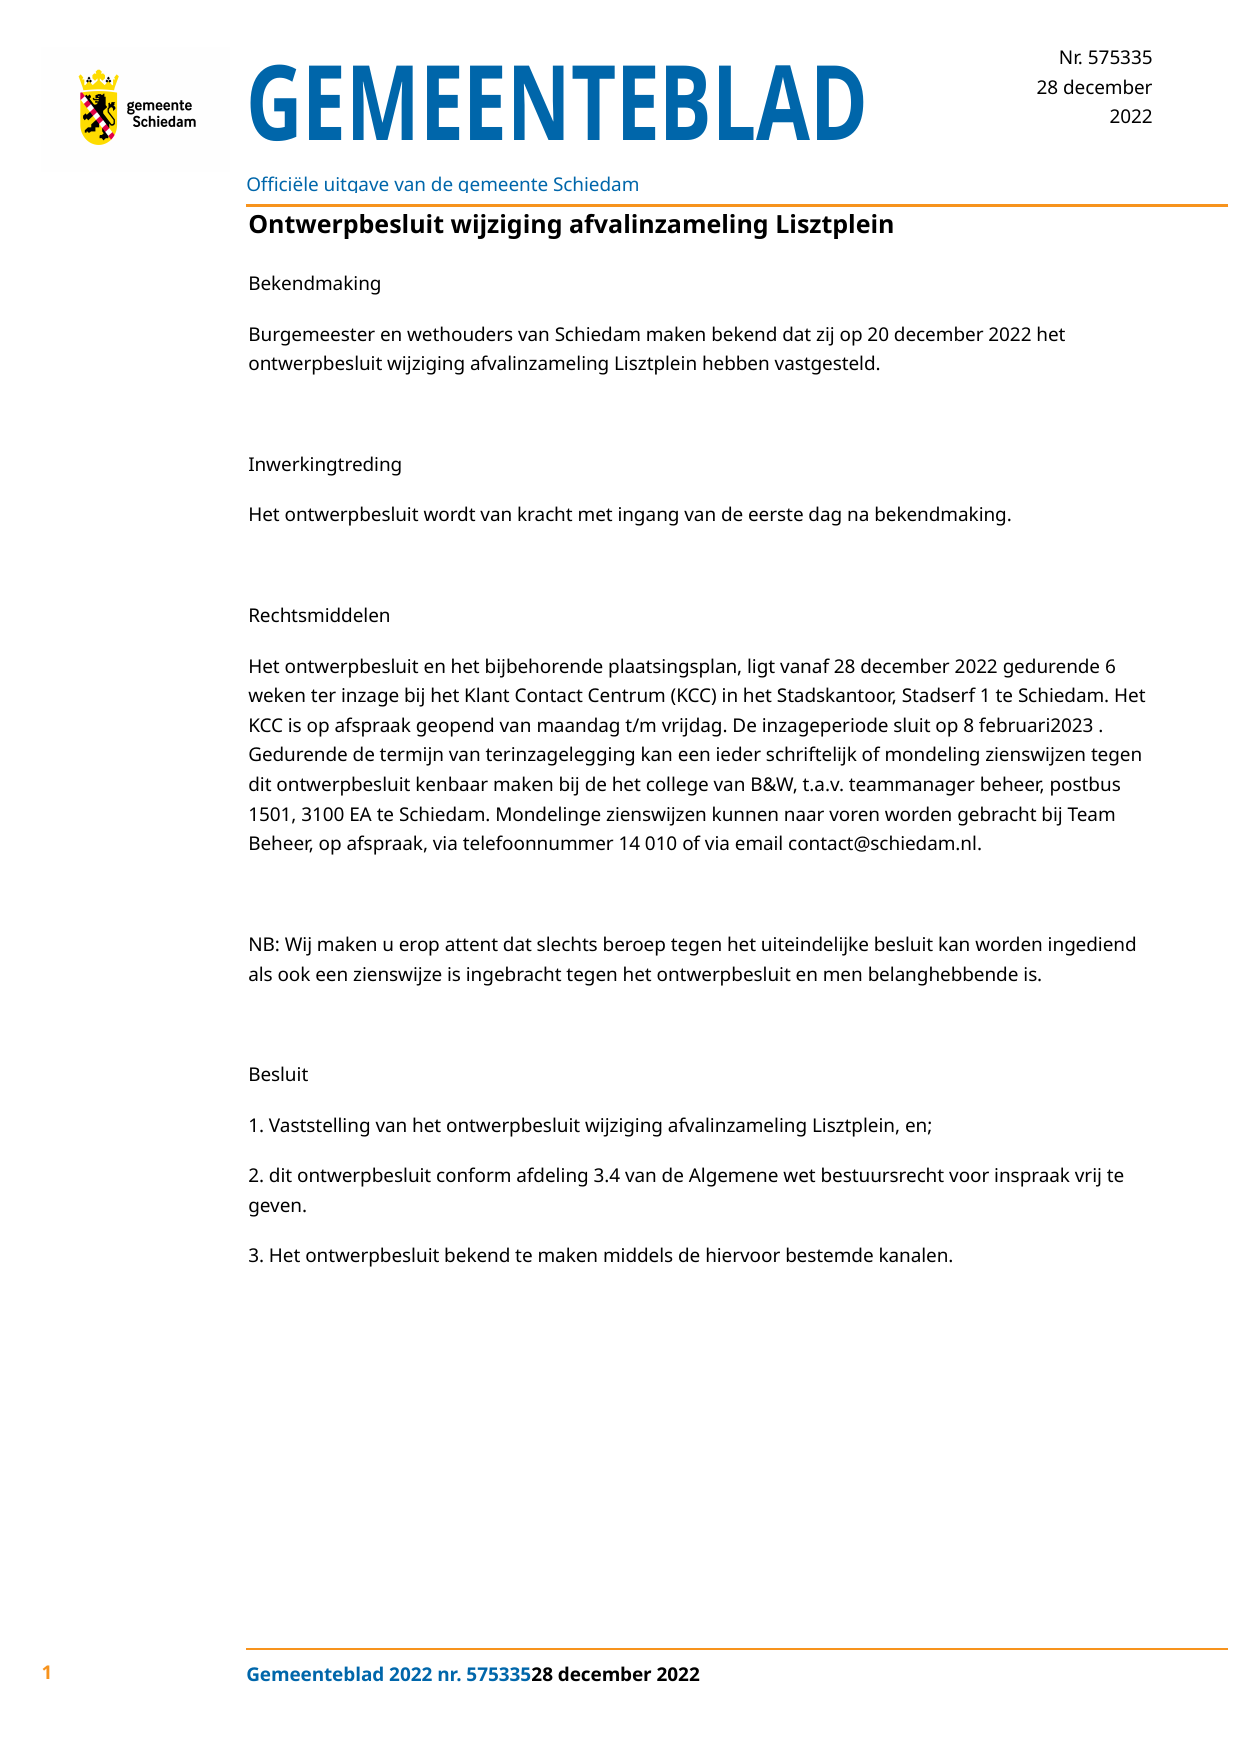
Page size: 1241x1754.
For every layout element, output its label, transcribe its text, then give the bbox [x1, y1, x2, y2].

text Bekendmaking [248, 270, 1152, 296]
text Ontwerpbesluit wijziging afvalinzameling Lisztplein [248, 207, 1152, 241]
text Rechtsmiddelen [248, 602, 1152, 628]
text 1. Vaststelling van het ontwerpbesluit wijziging afvalinzameling Lisztplein, en; [248, 1112, 1152, 1138]
text 2. dit ontwerpbesluit conform afdeling 3.4 van de Algemene wet bestuursrecht voor inspraak vrij te geven. [248, 1162, 1152, 1218]
text 3. Het ontwerpbesluit bekend te maken middels de hiervoor bestemde kanalen. [248, 1242, 1152, 1268]
text Burgemeester en wethouders van Schiedam maken bekend dat zij op 20 december 2022 het ontwerpbesluit wijziging afvalinzameling Lisztplein hebben vastgesteld. [248, 321, 1152, 376]
text Besluit [248, 1062, 1152, 1087]
text Het ontwerpbesluit en het bijbehorende plaatsingsplan, ligt vanaf 28 december 2022 gedurende 6 weken ter inzage bij het Klant Contact Centrum (KCC) in het Stadskantoor, Stadserf 1 te Schiedam. Het KCC is op afspraak geopend van maandag t/m vrijdag. De inzageperiode sluit op 8 februari2023 . Gedurende de termijn van terinzagelegging kan een ieder schriftelijk of mondeling zienswijzen tegen dit ontwerpbesluit kenbaar maken bij de het college van B&W, t.a.v. teammanager beheer, postbus 1501, 3100 EA te Schiedam. Mondelinge zienswijzen kunnen naar voren worden gebracht bij Team Beheer, op afspraak, via telefoonnummer 14 010 of via email contact@schiedam.nl. [248, 653, 1152, 856]
text NB: Wij maken u erop attent dat slechts beroep tegen het uiteindelijke besluit kan worden ingediend als ook een zienswijze is ingebracht tegen het ontwerpbesluit en men belanghebbende is. [248, 931, 1152, 986]
text Het ontwerpbesluit wordt van kracht met ingang van de eerste dag na bekendmaking. [248, 502, 1152, 527]
picture [41, 47, 231, 172]
text Inwerkingtreding [248, 451, 1152, 477]
